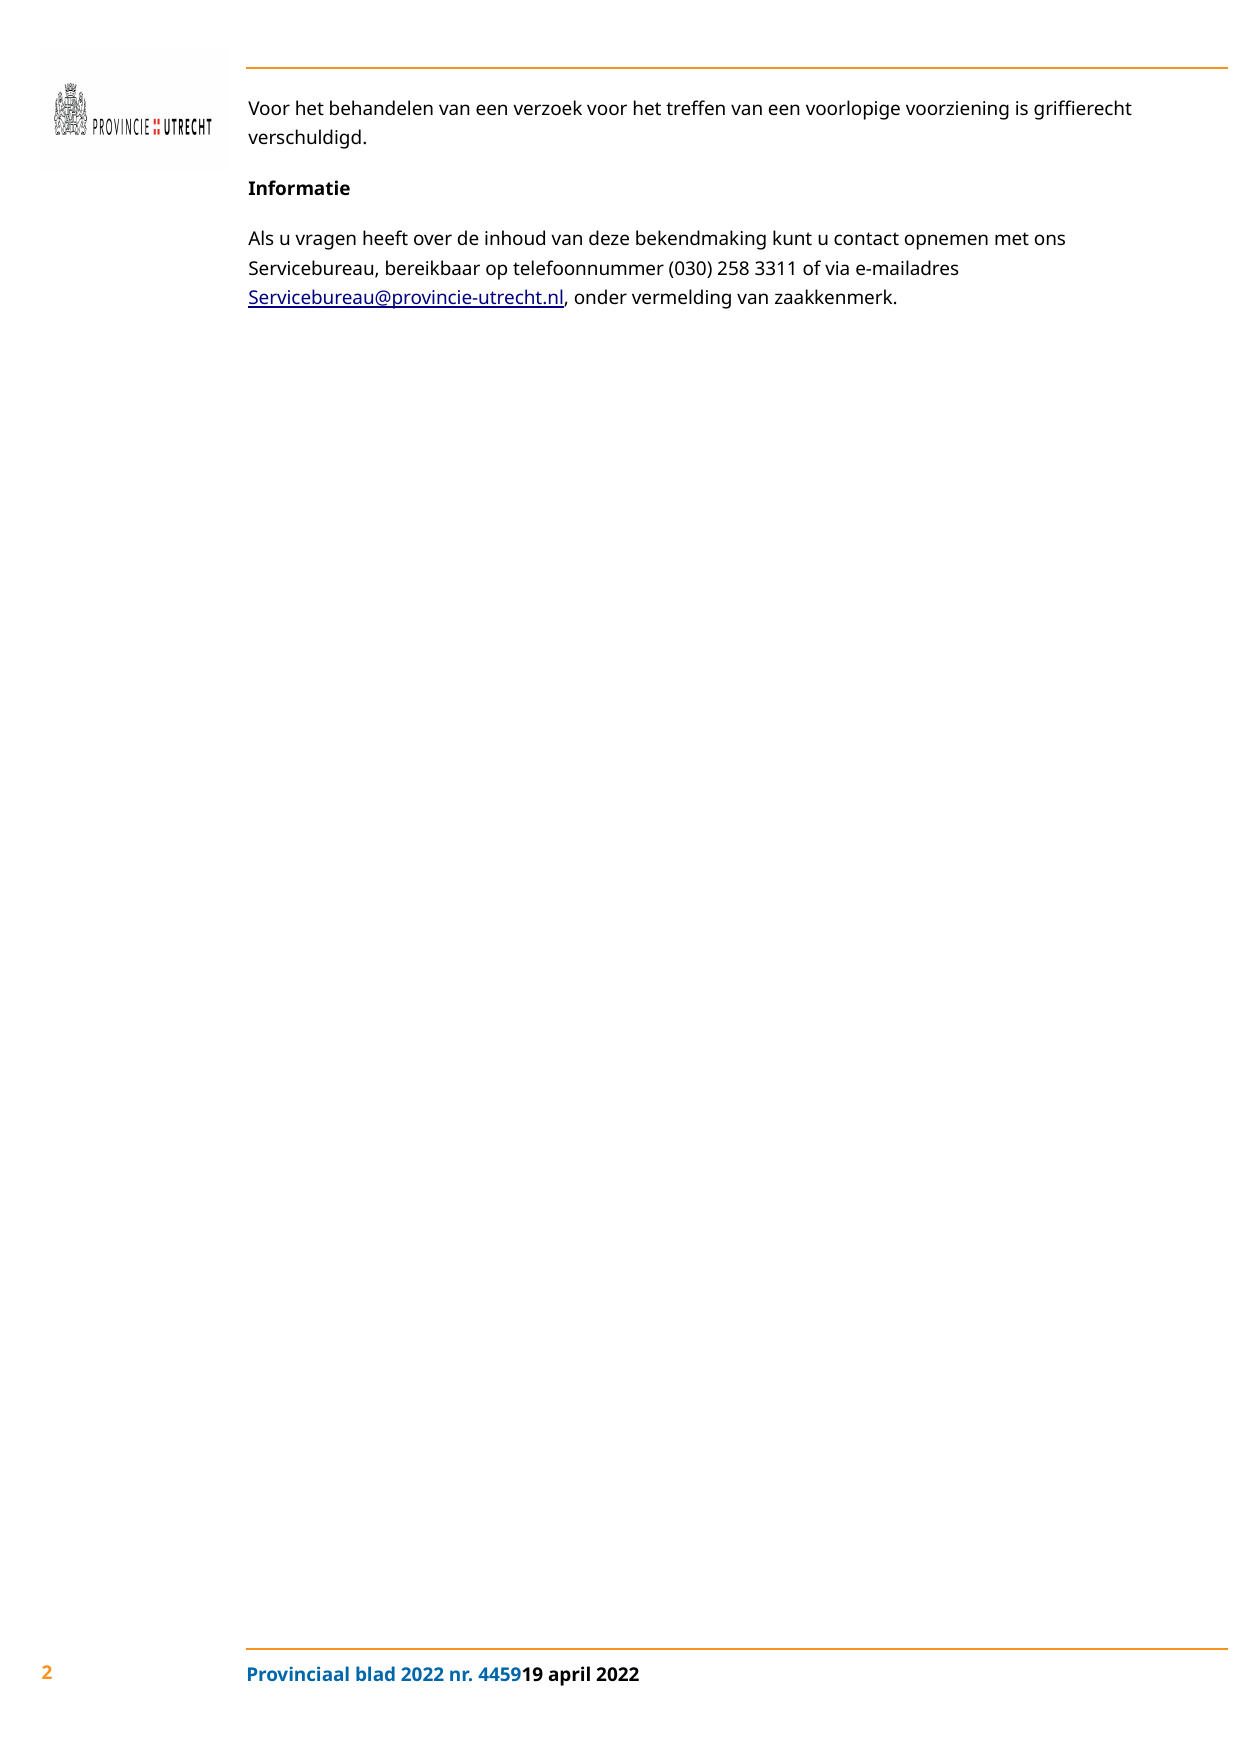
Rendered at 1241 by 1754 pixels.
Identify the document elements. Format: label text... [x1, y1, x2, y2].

text Als u vragen heeft over de inhoud van deze bekendmaking kunt u contact opnemen met ons Servicebureau, bereikbaar op telefoonnummer (030) 258 3311 of via e-mailadres Servicebureau@provincie-utrecht.nl, onder vermelding van zaakkenmerk. [248, 225, 1152, 310]
text Informatie [248, 175, 1152, 201]
text Voor het behandelen van een verzoek voor het treffen van een voorlopige voorziening is griffierecht verschuldigd. [248, 95, 1152, 150]
picture [41, 47, 231, 172]
